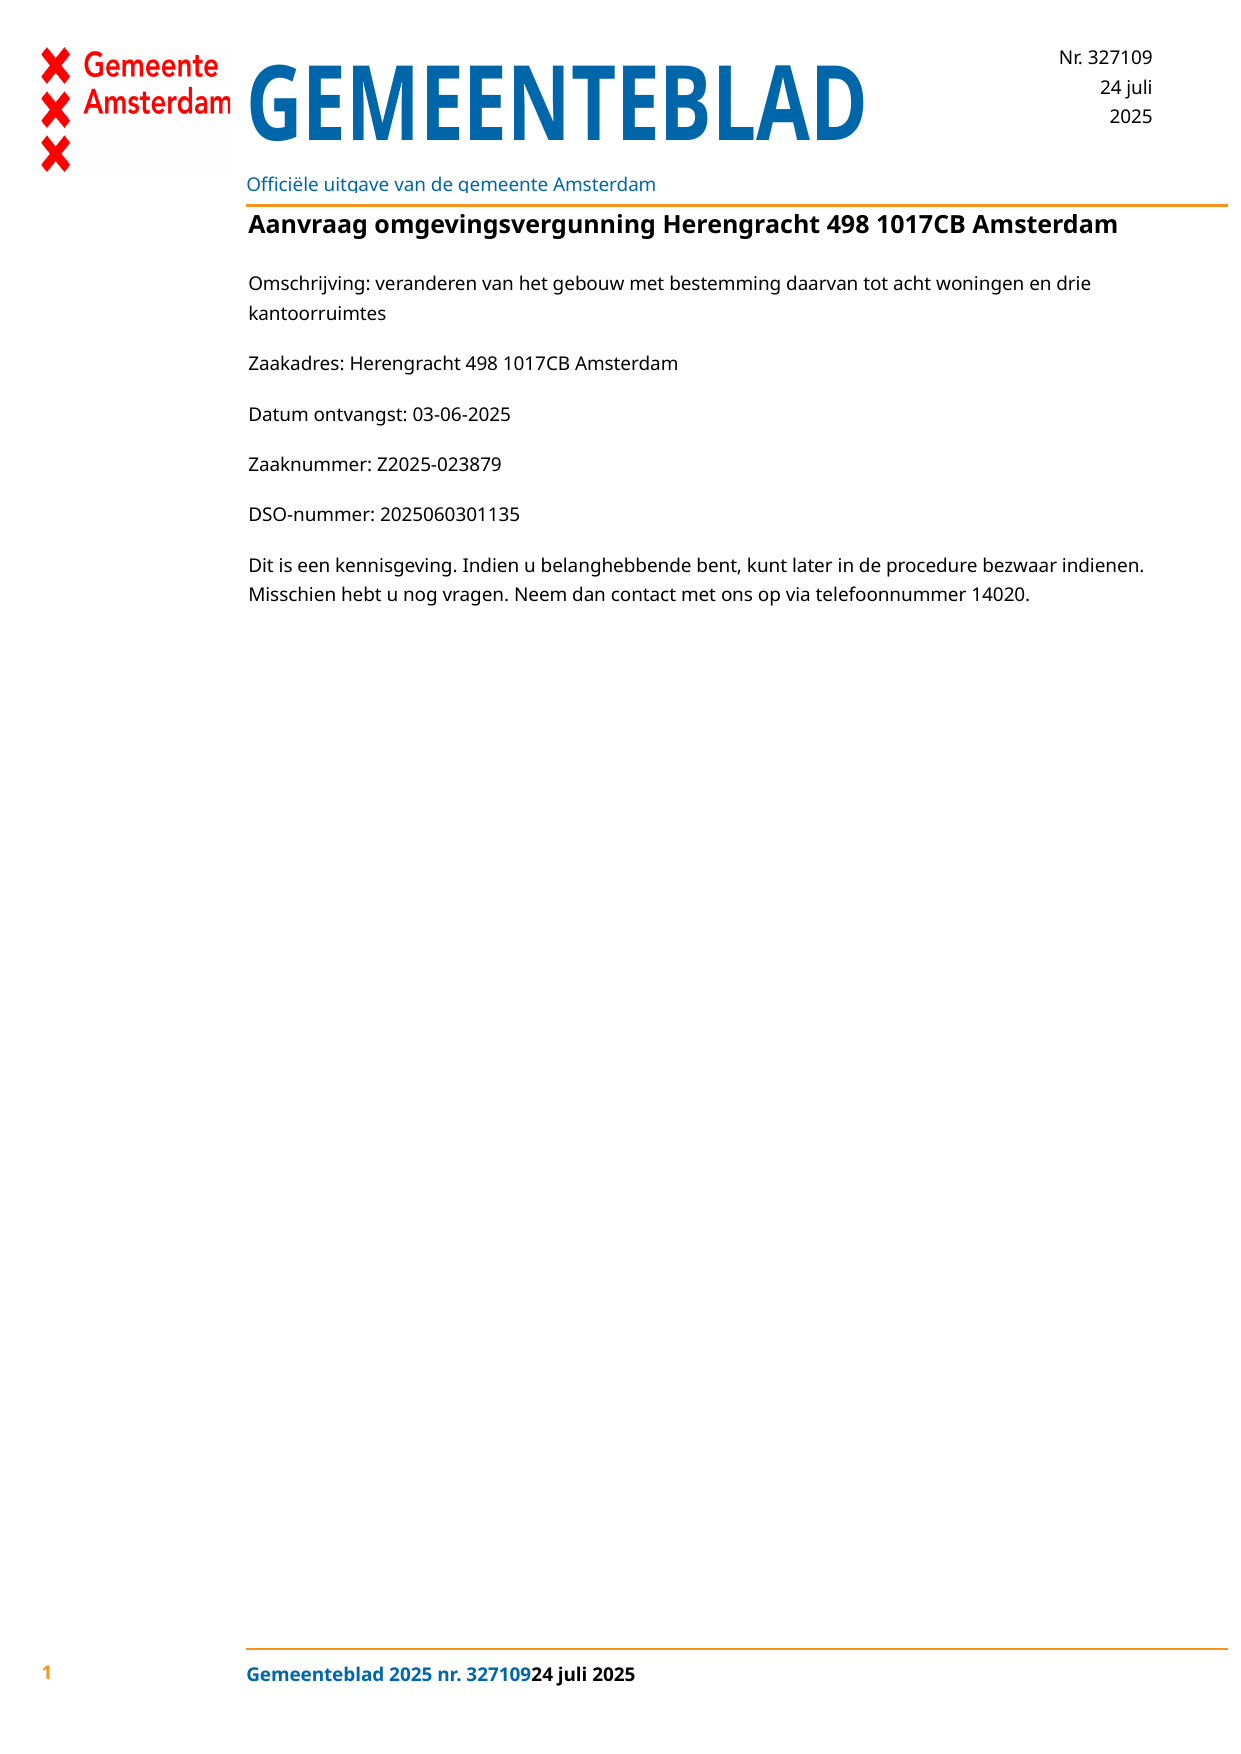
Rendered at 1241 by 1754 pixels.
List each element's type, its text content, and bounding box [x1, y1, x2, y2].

text Aanvraag omgevingsvergunning Herengracht 498 1017CB Amsterdam [248, 207, 1152, 241]
picture [41, 47, 231, 172]
text Datum ontvangst: 03-06-2025 [248, 401, 1152, 426]
text Omschrijving: veranderen van het gebouw met bestemming daarvan tot acht woningen en drie kantoorruimtes [248, 270, 1152, 326]
text Dit is een kennisgeving. Indien u belanghebbende bent, kunt later in de procedure bezwaar indienen. Misschien hebt u nog vragen. Neem dan contact met ons op via telefoonnummer 14020. [248, 552, 1152, 607]
text Zaakadres: Herengracht 498 1017CB Amsterdam [248, 350, 1152, 376]
text Zaaknummer: Z2025-023879 [248, 451, 1152, 477]
text DSO-nummer: 2025060301135 [248, 502, 1152, 527]
